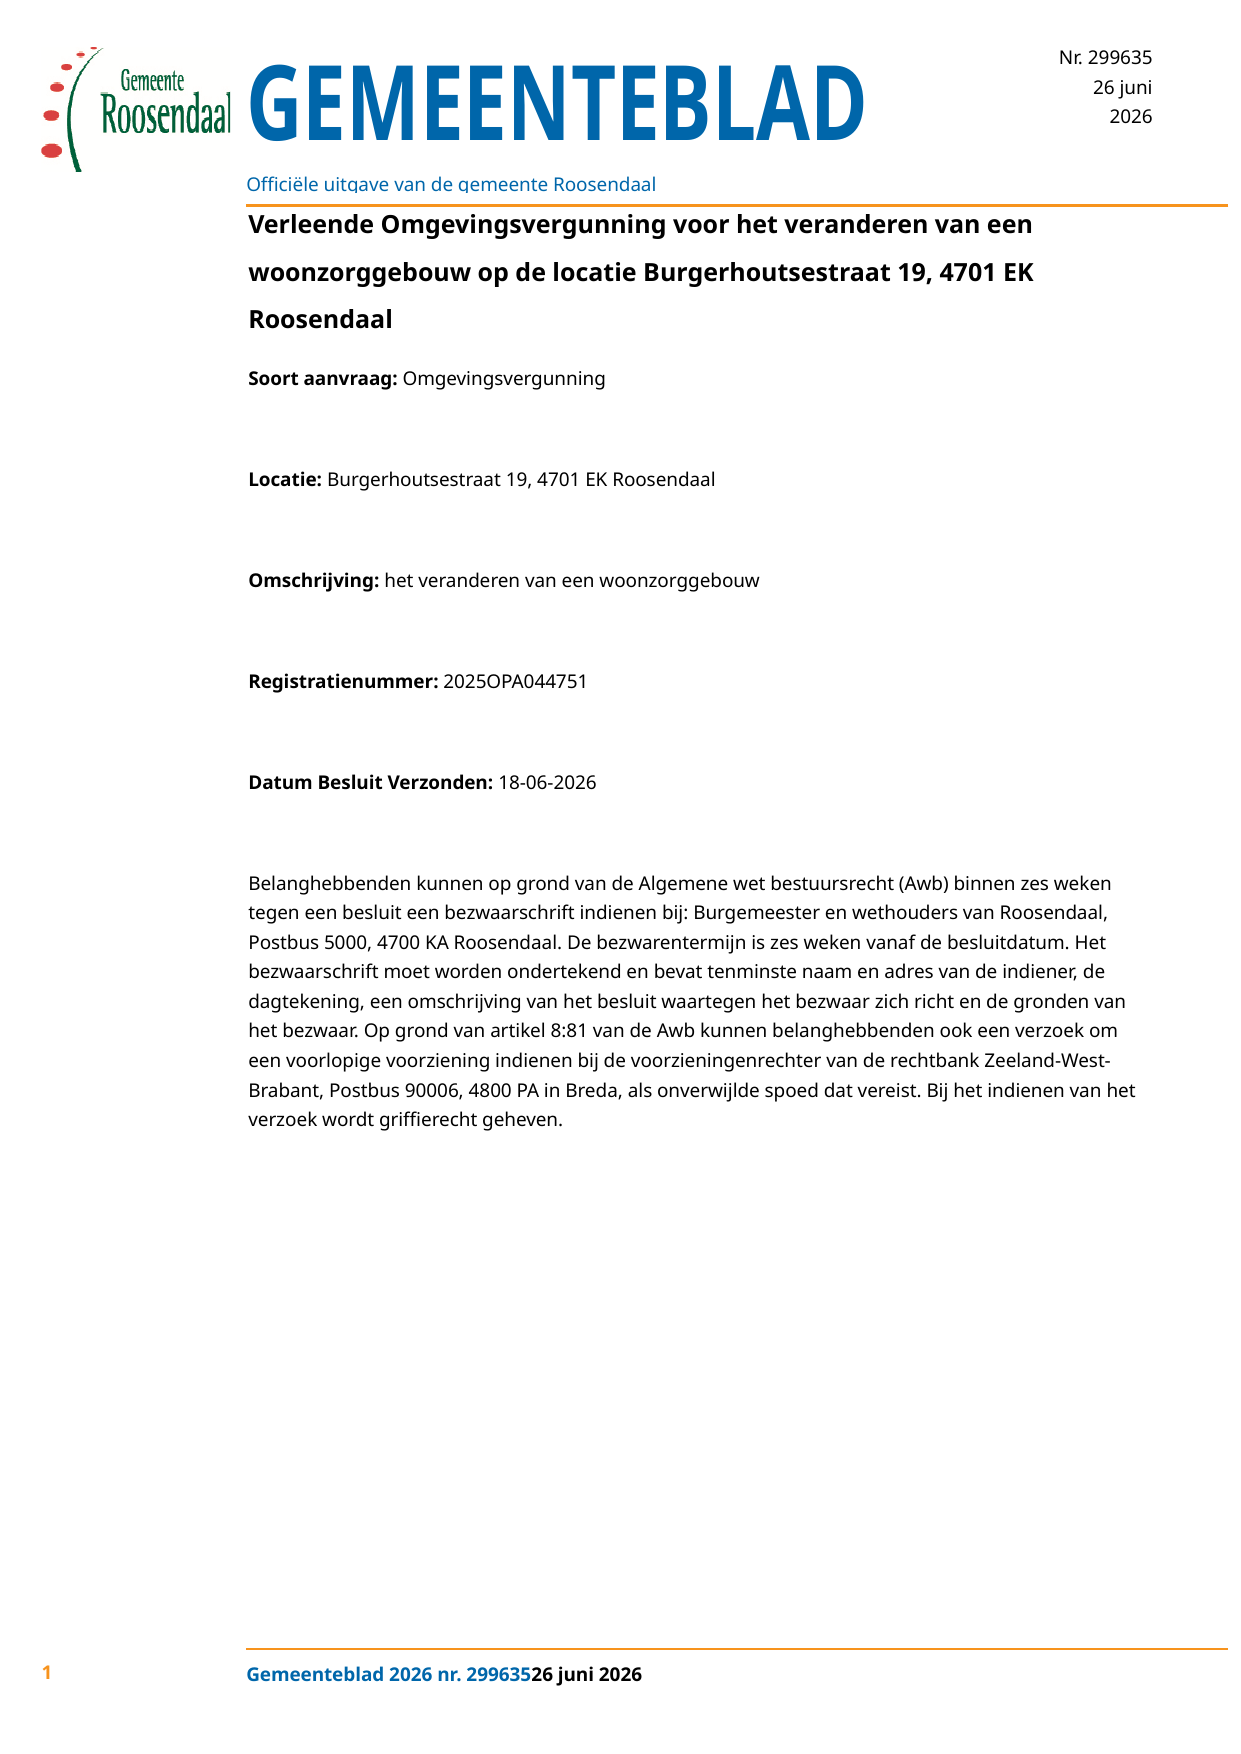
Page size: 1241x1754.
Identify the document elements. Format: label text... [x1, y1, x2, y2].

text Verleende Omgevingsvergunning voor het veranderen van een woonzorggebouw op de locatie Burgerhoutsestraat 19, 4701 EK Roosendaal [248, 207, 1152, 336]
text Registratienummer: 2025OPA044751 [248, 668, 1152, 694]
text Belanghebbenden kunnen op grond van de Algemene wet bestuursrecht (Awb) binnen zes weken tegen een besluit een bezwaarschrift indienen bij: Burgemeester en wethouders van Roosendaal, Postbus 5000, 4700 KA Roosendaal. De bezwarentermijn is zes weken vanaf de besluitdatum. Het bezwaarschrift moet worden ondertekend en bevat tenminste naam en adres van de indiener, de dagtekening, een omschrijving van het besluit waartegen het bezwaar zich richt en de gronden van het bezwaar. Op grond van artikel 8:81 van de Awb kunnen belanghebbenden ook een verzoek om een voorlopige voorziening indienen bij de voorzieningenrechter van de rechtbank Zeeland-West-Brabant, Postbus 90006, 4800 PA in Breda, als onverwijlde spoed dat vereist. Bij het indienen van het verzoek wordt griffierecht geheven. [248, 870, 1152, 1132]
text Omschrijving: het veranderen van een woonzorggebouw [248, 567, 1152, 593]
text Datum Besluit Verzonden: 18-06-2026 [248, 769, 1152, 794]
text Locatie: Burgerhoutsestraat 19, 4701 EK Roosendaal [248, 466, 1152, 492]
text Soort aanvraag: Omgevingsvergunning [248, 366, 1152, 391]
picture [41, 47, 231, 172]
